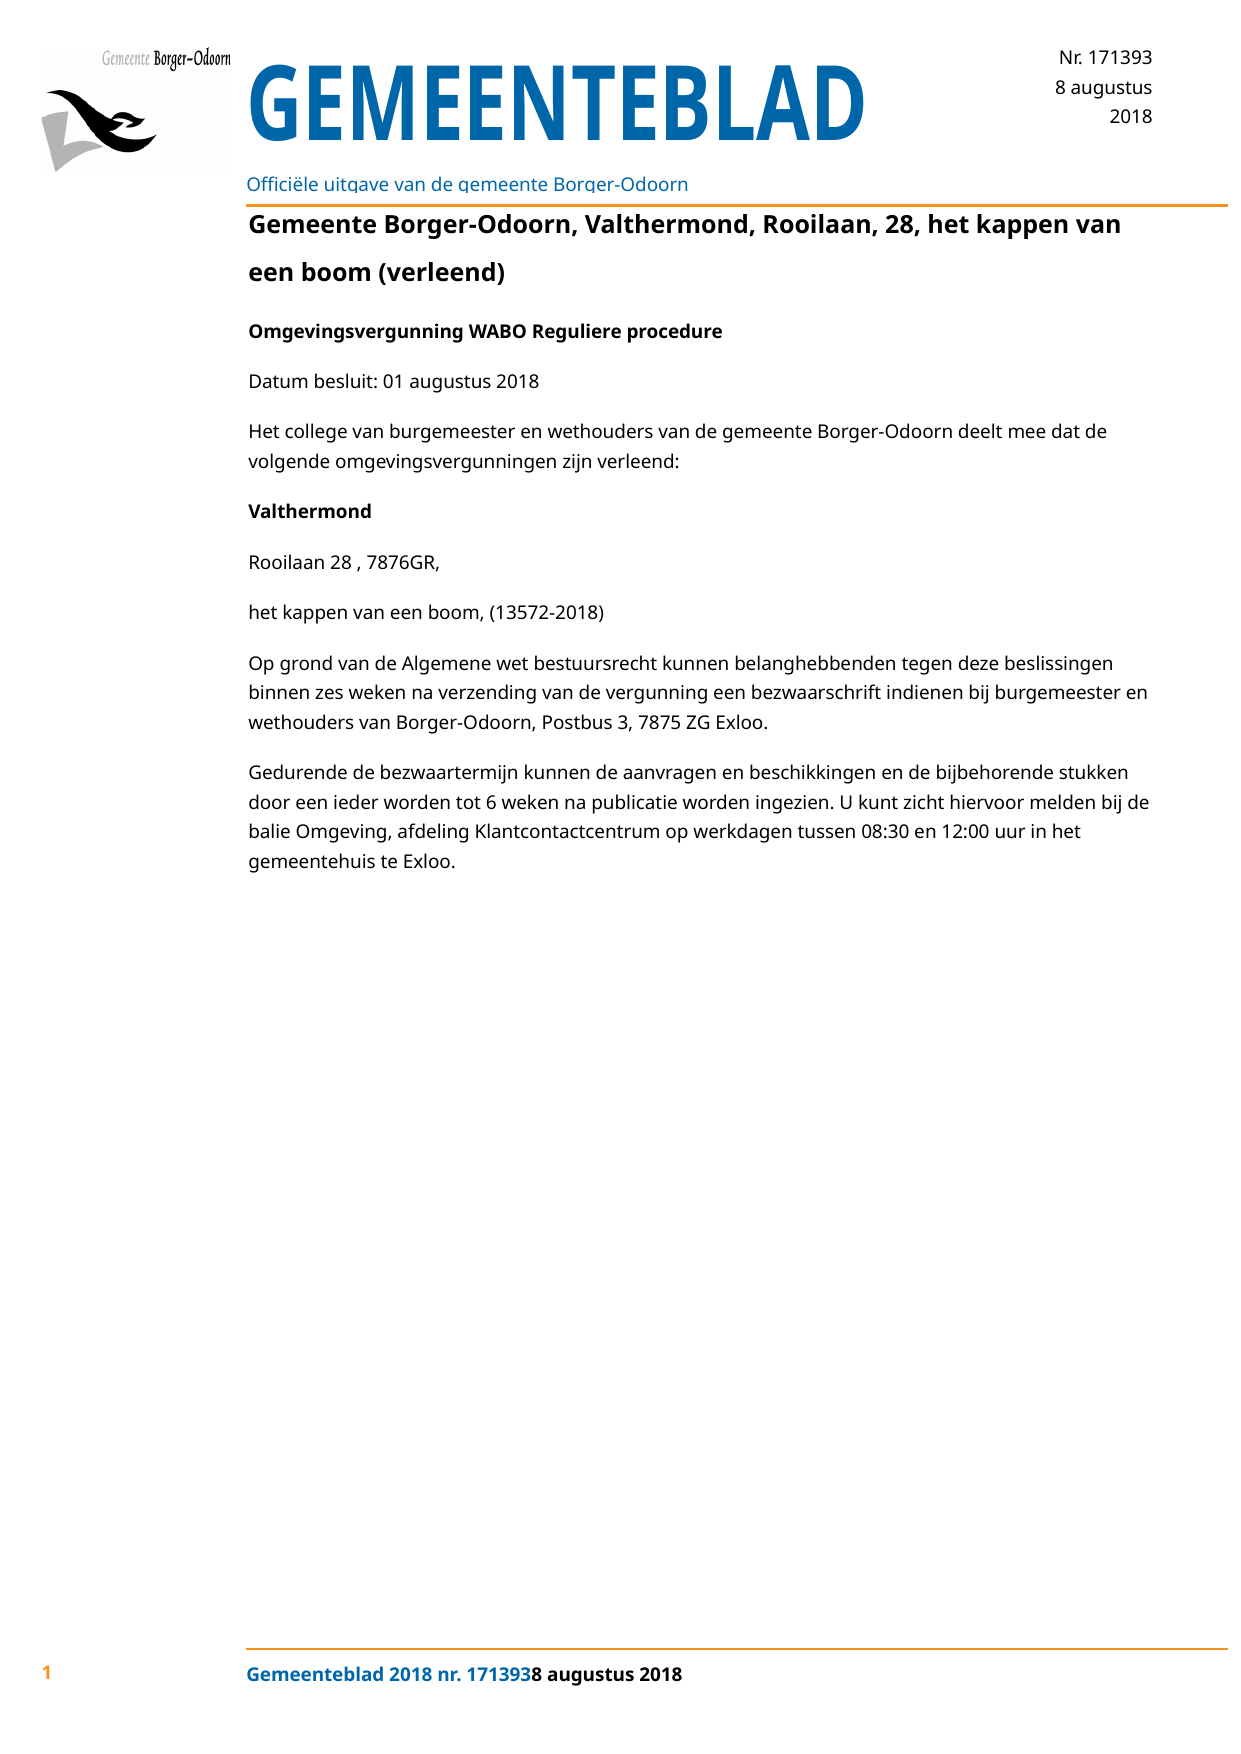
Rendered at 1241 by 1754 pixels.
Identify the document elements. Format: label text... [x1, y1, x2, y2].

text Gedurende de bezwaartermijn kunnen de aanvragen en beschikkingen en de bijbehorende stukken door een ieder worden tot 6 weken na publicatie worden ingezien. U kunt zicht hiervoor melden bij de balie Omgeving, afdeling Klantcontactcentrum op werkdagen tussen 08:30 en 12:00 uur in het gemeentehuis te Exloo. [248, 759, 1152, 874]
text Datum besluit: 01 augustus 2018 [248, 368, 1152, 394]
text Op grond van de Algemene wet bestuursrecht kunnen belanghebbenden tegen deze beslissingen binnen zes weken na verzending van de vergunning een bezwaarschrift indienen bij burgemeester en wethouders van Borger-Odoorn, Postbus 3, 7875 ZG Exloo. [248, 650, 1152, 735]
text het kappen van een boom, (13572-2018) [248, 599, 1152, 625]
text Het college van burgemeester en wethouders van de gemeente Borger-Odoorn deelt mee dat de volgende omgevingsvergunningen zijn verleend: [248, 419, 1152, 474]
text Valthermond [248, 499, 1152, 524]
text Omgevingsvergunning WABO Reguliere procedure [248, 318, 1152, 344]
text Gemeente Borger-Odoorn, Valthermond, Rooilaan, 28, het kappen van een boom (verleend) [248, 207, 1152, 288]
text Rooilaan 28 , 7876GR, [248, 549, 1152, 575]
picture [41, 47, 231, 172]
